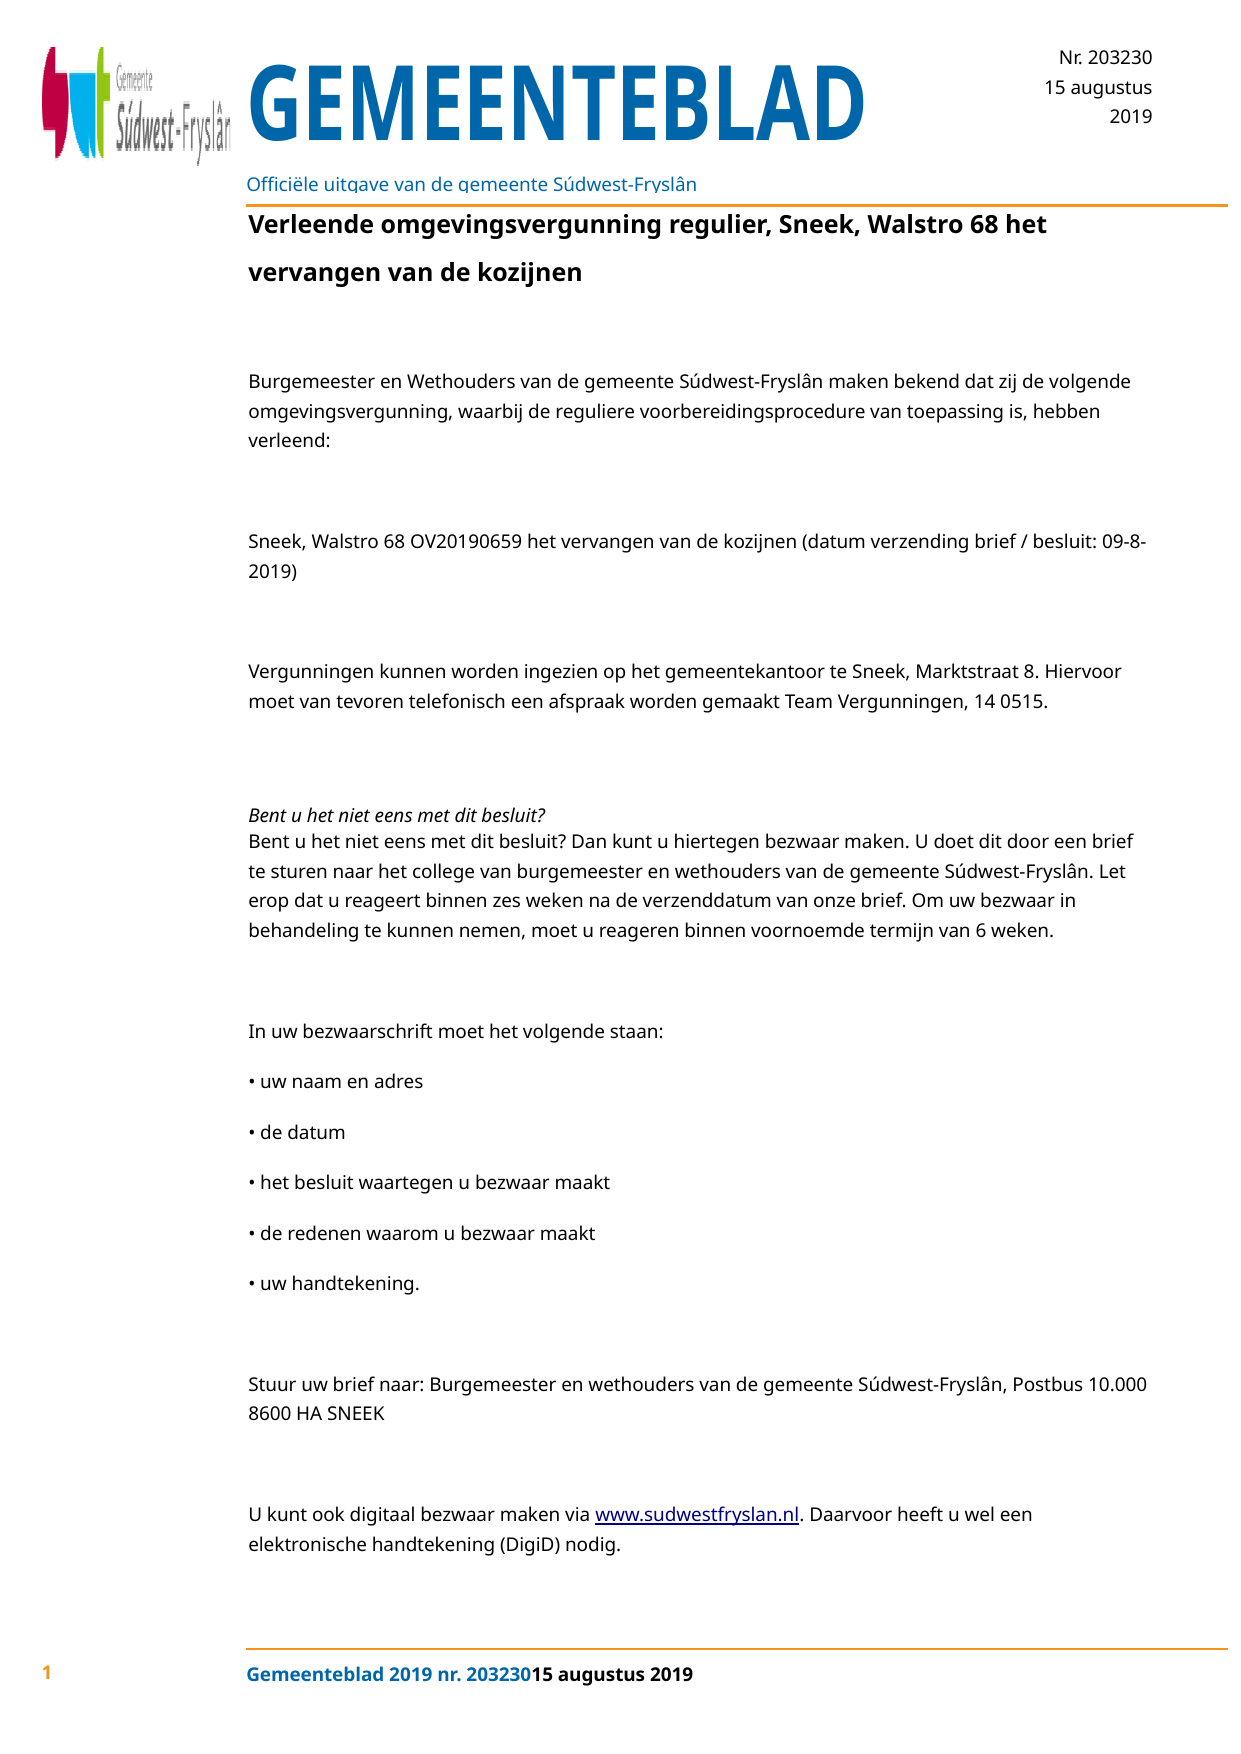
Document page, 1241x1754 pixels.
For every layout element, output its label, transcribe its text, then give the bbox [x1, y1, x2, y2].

text • de redenen waarom u bezwaar maakt [248, 1220, 1152, 1245]
text Stuur uw brief naar: Burgemeester en wethouders van de gemeente Súdwest-Fryslân, Postbus 10.000 8600 HA SNEEK [248, 1371, 1152, 1426]
text Vergunningen kunnen worden ingezien op het gemeentekantoor te Sneek, Marktstraat 8. Hiervoor moet van tevoren telefonisch een afspraak worden gemaakt Team Vergunningen, 14 0515. [248, 659, 1152, 714]
text In uw bezwaarschrift moet het volgende staan: [248, 1018, 1152, 1044]
text • de datum [248, 1119, 1152, 1144]
text Bent u het niet eens met dit besluit? Dan kunt u hiertegen bezwaar maken. U doet dit door een brief te sturen naar het college van burgemeester en wethouders van de gemeente Súdwest-Fryslân. Let erop dat u reageert binnen zes weken na de verzenddatum van onze brief. Om uw bezwaar in behandeling te kunnen nemen, moet u reageren binnen voornoemde termijn van 6 weken. [248, 828, 1152, 943]
text • uw naam en adres [248, 1068, 1152, 1094]
text Verleende omgevingsvergunning regulier, Sneek, Walstro 68 het vervangen van de kozijnen [248, 207, 1152, 288]
text • het besluit waartegen u bezwaar maakt [248, 1169, 1152, 1195]
text Sneek, Walstro 68 OV20190659 het vervangen van de kozijnen (datum verzending brief / besluit: 09-8-2019) [248, 528, 1152, 584]
text U kunt ook digitaal bezwaar maken via www.sudwestfryslan.nl. Daarvoor heeft u wel een elektronische handtekening (DigiD) nodig. [248, 1501, 1152, 1557]
text Burgemeester en Wethouders van de gemeente Súdwest-Fryslân maken bekend dat zij de volgende omgevingsvergunning, waarbij de reguliere voorbereidingsprocedure van toepassing is, hebben verleend: [248, 368, 1152, 453]
text • uw handtekening. [248, 1270, 1152, 1296]
picture [41, 47, 231, 172]
text Bent u het niet eens met dit besluit? [248, 803, 1152, 828]
